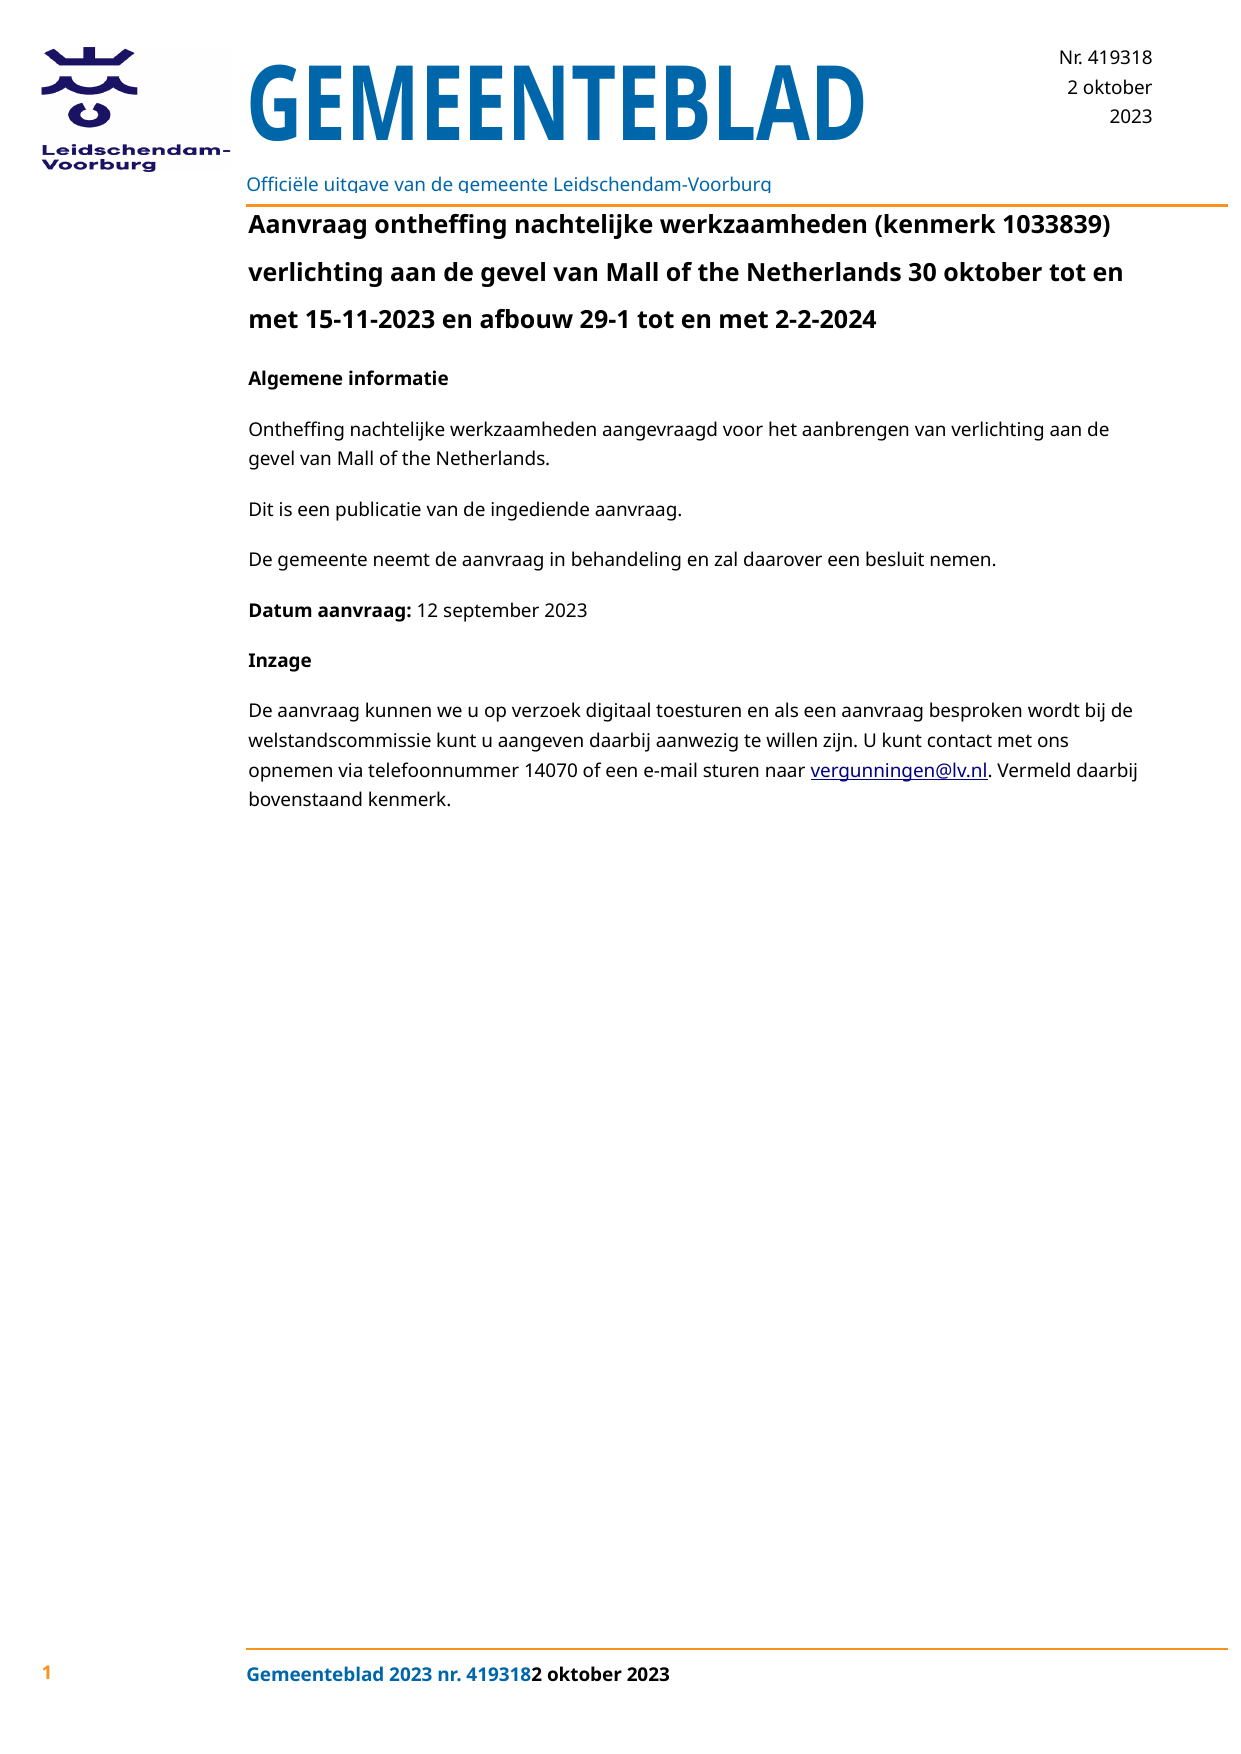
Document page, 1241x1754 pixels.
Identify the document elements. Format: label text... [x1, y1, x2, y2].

text De aanvraag kunnen we u op verzoek digitaal toesturen en als een aanvraag besproken wordt bij de welstandscommissie kunt u aangeven daarbij aanwezig te willen zijn. U kunt contact met ons opnemen via telefoonnummer 14070 of een e-mail sturen naar vergunningen@lv.nl. Vermeld daarbij bovenstaand kenmerk. [248, 698, 1152, 812]
text Inzage [248, 647, 1152, 673]
text Aanvraag ontheffing nachtelijke werkzaamheden (kenmerk 1033839) verlichting aan de gevel van Mall of the Netherlands 30 oktober tot en met 15-11-2023 en afbouw 29-1 tot en met 2-2-2024 [248, 207, 1152, 336]
text Algemene informatie [248, 366, 1152, 391]
text Dit is een publicatie van de ingediende aanvraag. [248, 496, 1152, 522]
picture [41, 47, 231, 172]
text Ontheffing nachtelijke werkzaamheden aangevraagd voor het aanbrengen van verlichting aan de gevel van Mall of the Netherlands. [248, 416, 1152, 471]
text Datum aanvraag: 12 september 2023 [248, 597, 1152, 622]
text De gemeente neemt de aanvraag in behandeling en zal daarover een besluit nemen. [248, 546, 1152, 572]
